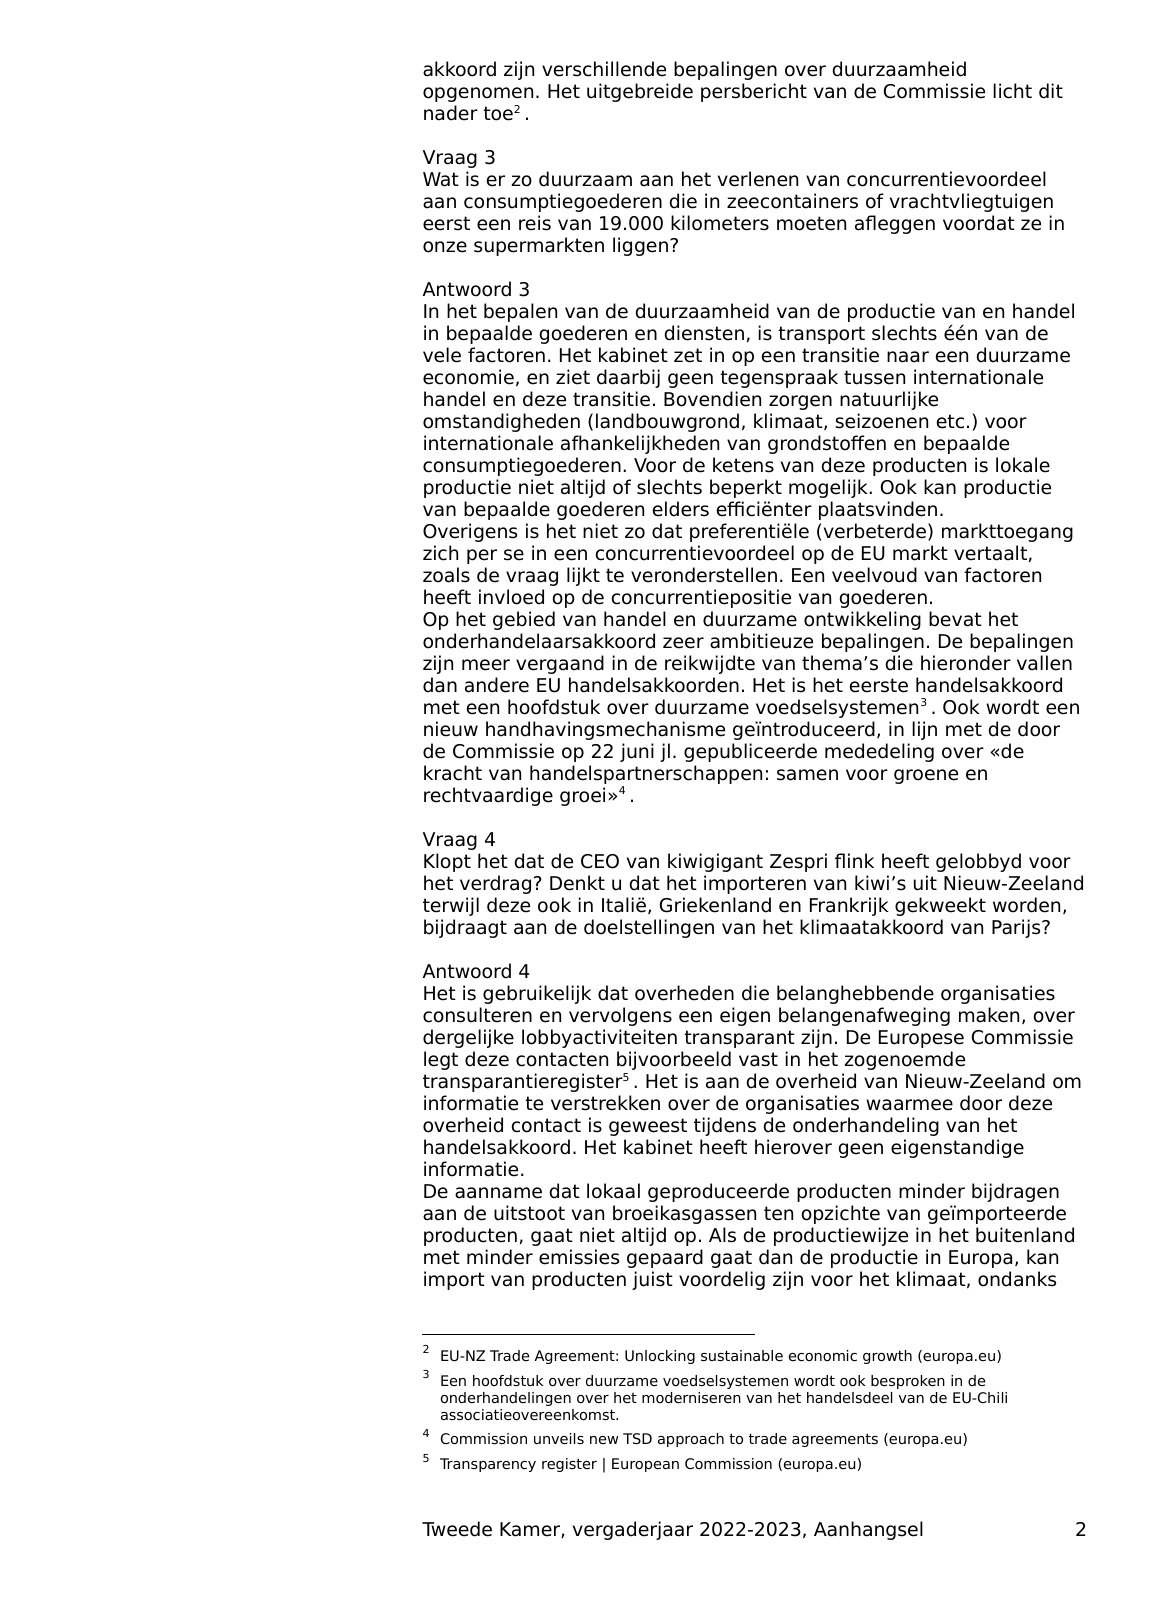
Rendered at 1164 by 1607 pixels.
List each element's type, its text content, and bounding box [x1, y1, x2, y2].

text Vraag 4 [422, 829, 1087, 851]
text Commission unveils new TSD approach to trade agreements (europa.eu) [422, 1427, 1087, 1449]
text Het is gebruikelijk dat overheden die belanghebbende organisaties consulteren en vervolgens een eigen belangenafweging maken, over dergelijke lobbyactiviteiten transparant zijn. De Europese Commissie legt deze contacten bijvoorbeeld vast in het zogenoemde transparantieregister. Het is aan de overheid van Nieuw-Zeeland om informatie te verstrekken over de organisaties waarmee door deze overheid contact is geweest tijdens de onderhandeling van het handelsakkoord. Het kabinet heeft hierover geen eigenstandige informatie. [422, 983, 1087, 1181]
text Op het gebied van handel en duurzame ontwikkeling bevat het onderhandelaarsakkoord zeer ambitieuze bepalingen. De bepalingen zijn meer vergaand in de reikwijdte van thema’s die hieronder vallen dan andere EU handelsakkoorden. Het is het eerste handelsakkoord met een hoofdstuk over duurzame voedselsystemen. Ook wordt een nieuw handhavingsmechanisme geïntroduceerd, in lijn met de door de Commissie op 22 juni jl. gepubliceerde mededeling over «de kracht van handelspartnerschappen: samen voor groene en rechtvaardige groei». [422, 609, 1087, 807]
text De aanname dat lokaal geproduceerde producten minder bijdragen aan de uitstoot van broeikasgassen ten opzichte van geïmporteerde producten, gaat niet altijd op. Als de productiewijze in het buitenland met minder emissies gepaard gaat dan de productie in Europa, kan import van producten juist voordelig zijn voor het klimaat, ondanks [422, 1181, 1087, 1291]
text Een hoofdstuk over duurzame voedselsystemen wordt ook besproken in de onderhandelingen over het moderniseren van het handelsdeel van de EU-Chili associatieovereenkomst. [422, 1368, 1087, 1424]
text Antwoord 4 [422, 961, 1087, 983]
text Overigens is het niet zo dat preferentiële (verbeterde) markttoegang zich per se in een concurrentievoordeel op de EU markt vertaalt, zoals de vraag lijkt te veronderstellen. Een veelvoud van factoren heeft invloed op de concurrentiepositie van goederen. [422, 521, 1087, 609]
text Klopt het dat de CEO van kiwigigant Zespri flink heeft gelobbyd voor het verdrag? Denkt u dat het importeren van kiwi’s uit Nieuw-Zeeland terwijl deze ook in Italië, Griekenland en Frankrijk gekweekt worden, bijdraagt aan de doelstellingen van het klimaatakkoord van Parijs? [422, 851, 1087, 939]
text akkoord zijn verschillende bepalingen over duurzaamheid opgenomen. Het uitgebreide persbericht van de Commissie licht dit nader toe. [422, 59, 1087, 125]
text Vraag 3 [422, 147, 1087, 169]
text EU-NZ Trade Agreement: Unlocking sustainable economic growth (europa.eu) [422, 1343, 1087, 1366]
text Transparency register | European Commission (europa.eu) [422, 1452, 1087, 1474]
text Wat is er zo duurzaam aan het verlenen van concurrentievoordeel aan consumptiegoederen die in zeecontainers of vrachtvliegtuigen eerst een reis van 19.000 kilometers moeten afleggen voordat ze in onze supermarkten liggen? [422, 169, 1087, 257]
text Antwoord 3 [422, 279, 1087, 301]
text In het bepalen van de duurzaamheid van de productie van en handel in bepaalde goederen en diensten, is transport slechts één van de vele factoren. Het kabinet zet in op een transitie naar een duurzame economie, en ziet daarbij geen tegenspraak tussen internationale handel en deze transitie. Bovendien zorgen natuurlijke omstandigheden (landbouwgrond, klimaat, seizoenen etc.) voor internationale afhankelijkheden van grondstoffen en bepaalde consumptiegoederen. Voor de ketens van deze producten is lokale productie niet altijd of slechts beperkt mogelijk. Ook kan productie van bepaalde goederen elders efficiënter plaatsvinden. [422, 301, 1087, 521]
